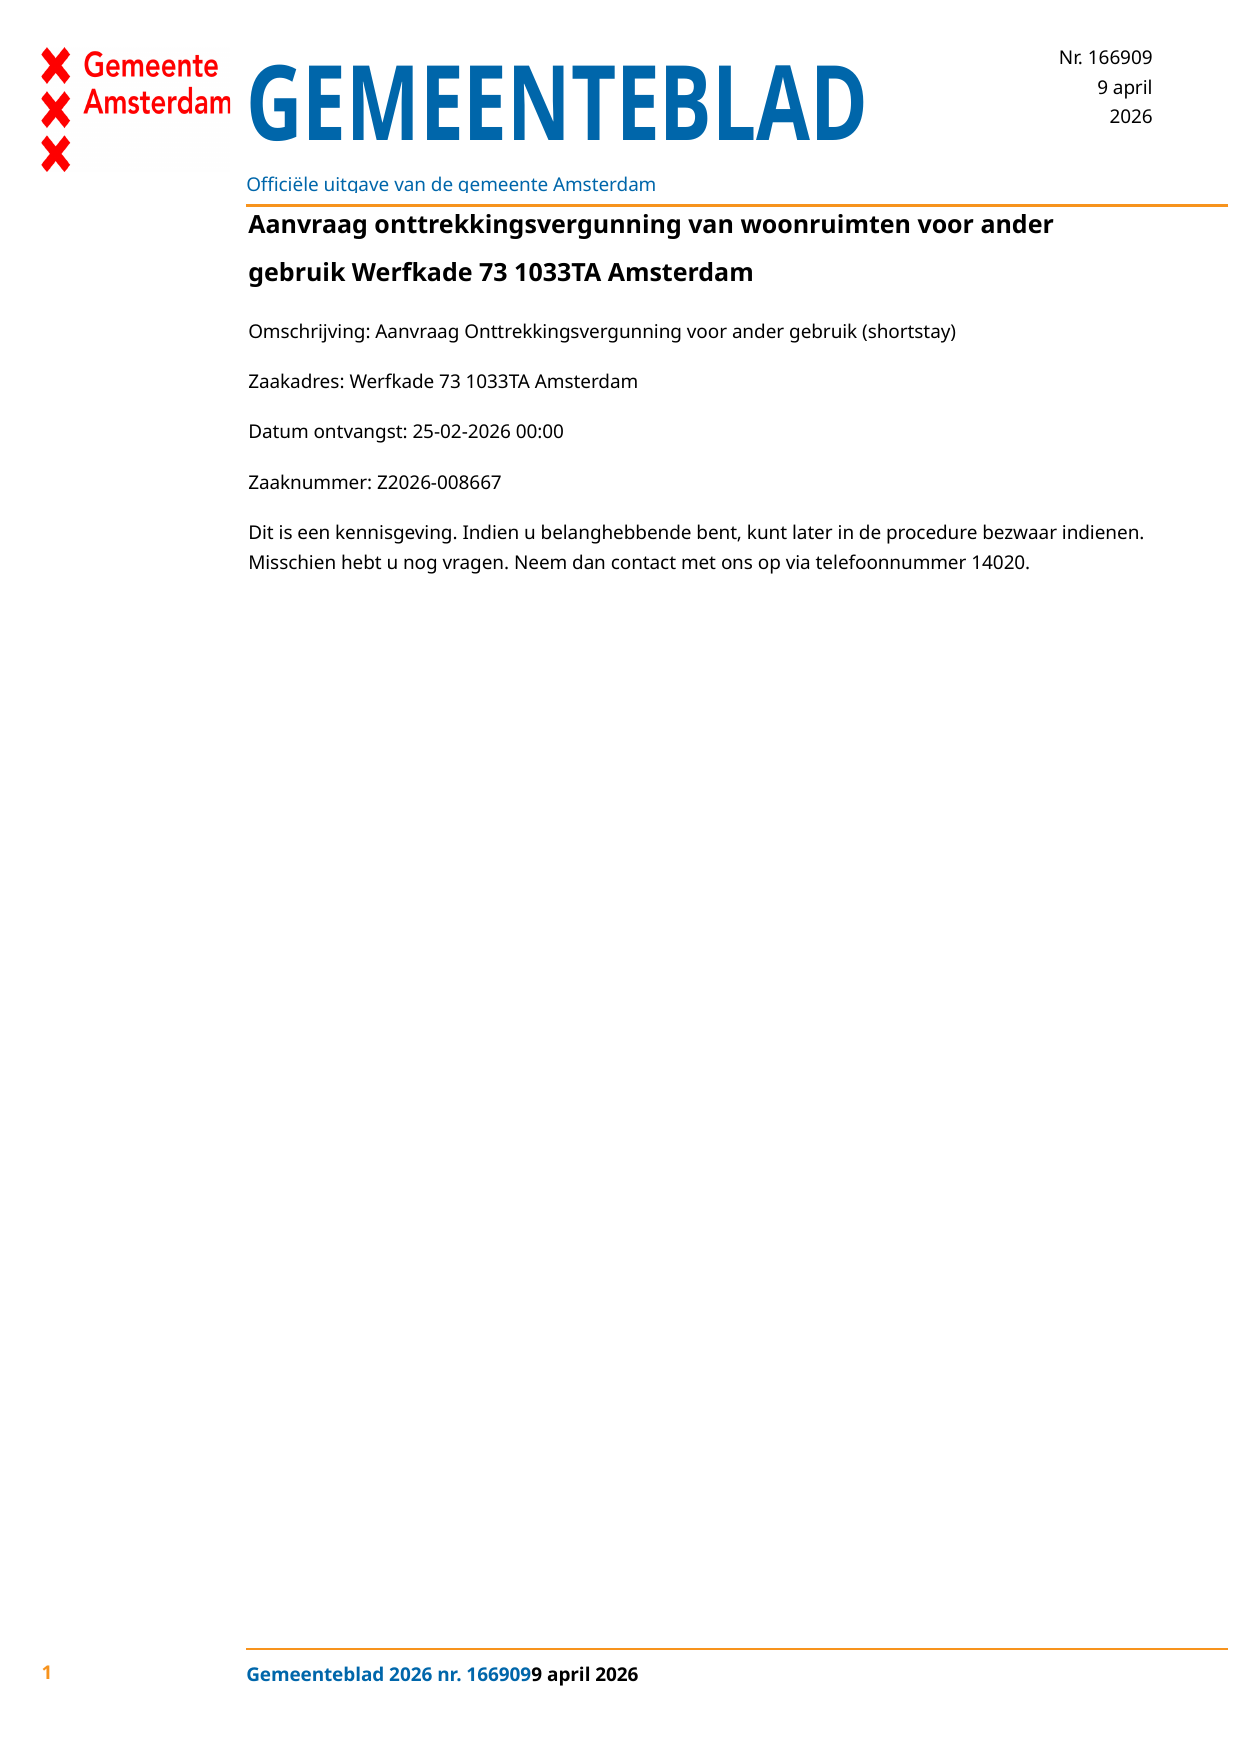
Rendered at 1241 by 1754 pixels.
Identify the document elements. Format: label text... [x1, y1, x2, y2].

text Zaakadres: Werfkade 73 1033TA Amsterdam [248, 368, 1152, 394]
text Dit is een kennisgeving. Indien u belanghebbende bent, kunt later in de procedure bezwaar indienen. Misschien hebt u nog vragen. Neem dan contact met ons op via telefoonnummer 14020. [248, 519, 1152, 575]
text Datum ontvangst: 25-02-2026 00:00 [248, 419, 1152, 444]
text Aanvraag onttrekkingsvergunning van woonruimten voor ander gebruik Werfkade 73 1033TA Amsterdam [248, 207, 1152, 288]
text Zaaknummer: Z2026-008667 [248, 469, 1152, 495]
picture [41, 47, 231, 172]
text Omschrijving: Aanvraag Onttrekkingsvergunning voor ander gebruik (shortstay) [248, 318, 1152, 344]
